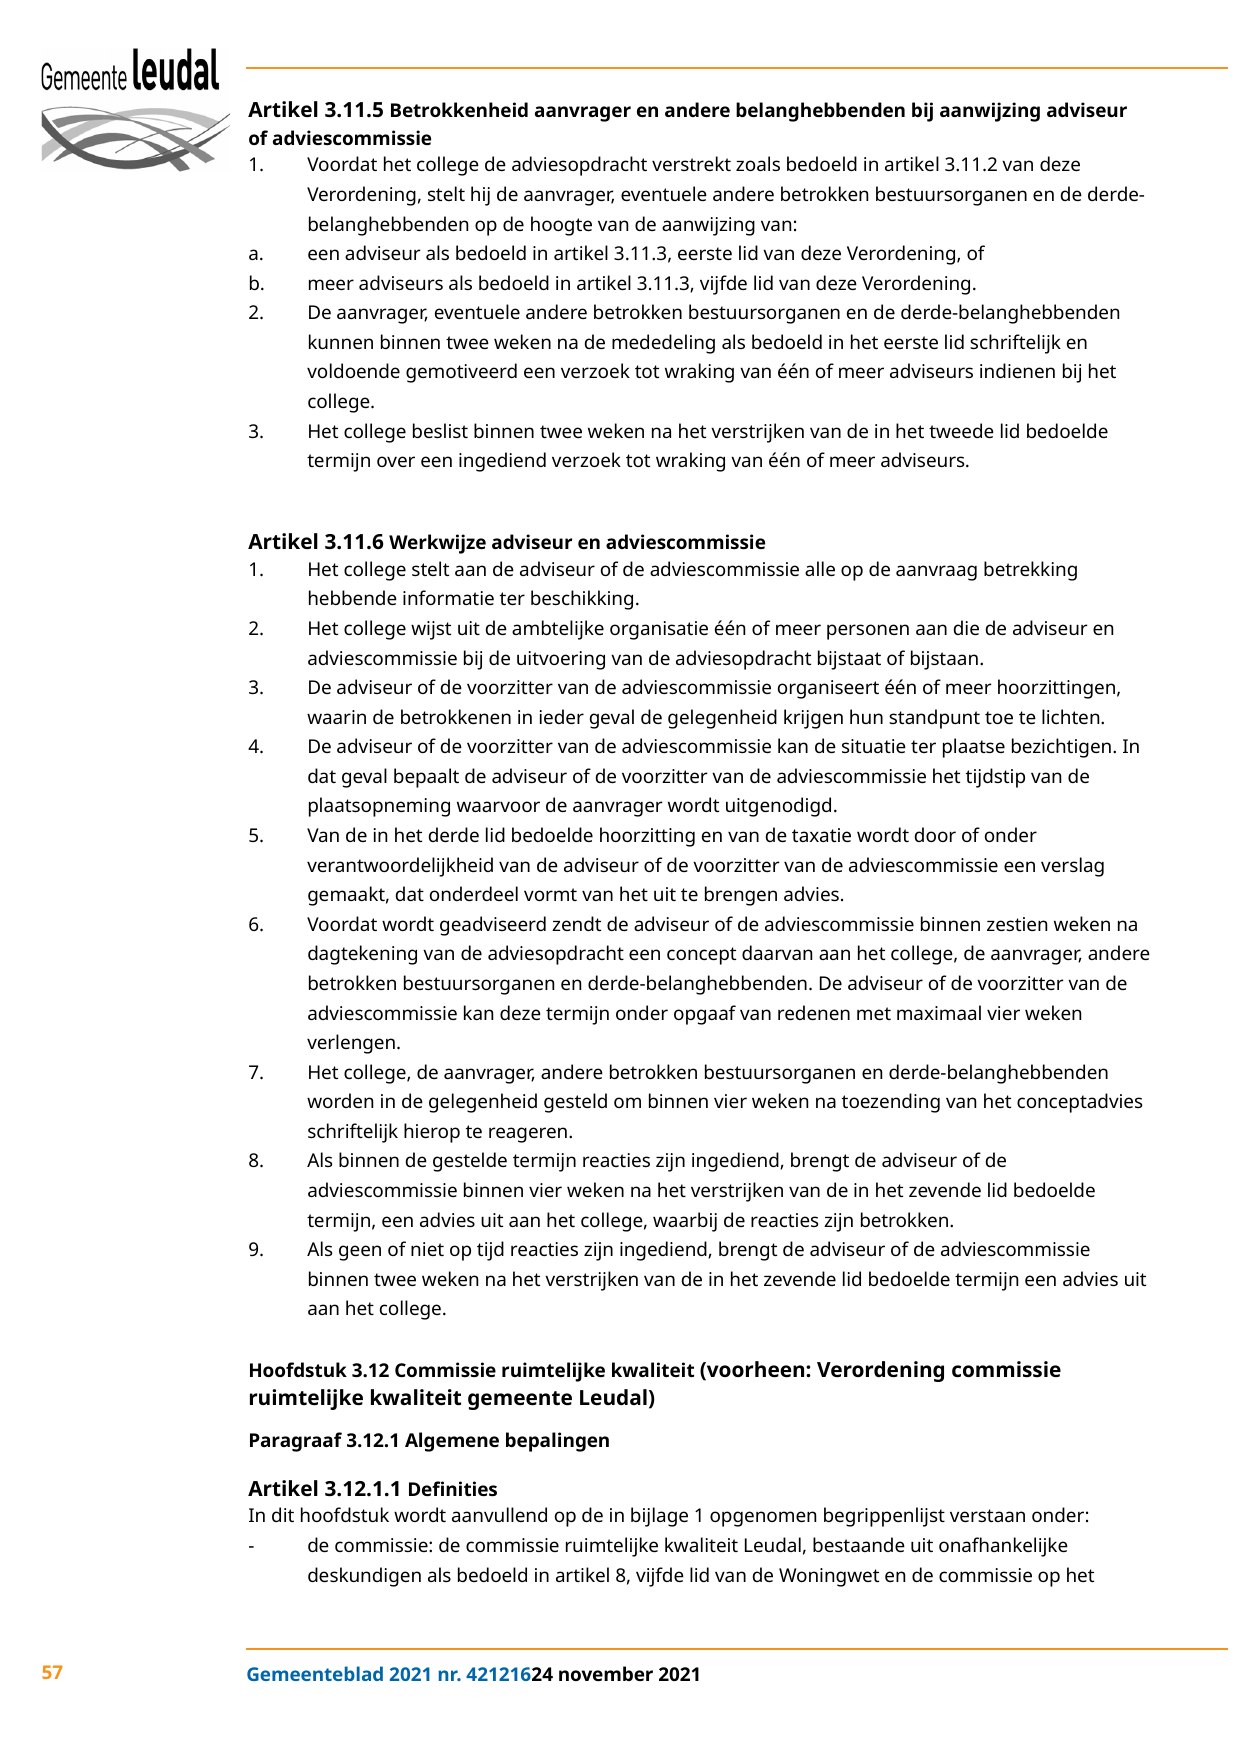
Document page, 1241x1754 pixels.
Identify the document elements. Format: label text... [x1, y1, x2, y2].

list Als binnen de gestelde termijn reacties zijn ingediend, brengt de adviseur of de adviescommissie binnen vier weken na het verstrijken van de in het zevende lid bedoelde termijn, een advies uit aan het college, waarbij de reacties zijn betrokken. [248, 1148, 1152, 1232]
list Het college wijst uit de ambtelijke organisatie één of meer personen aan die de adviseur en adviescommissie bij de uitvoering van de adviesopdracht bijstaat of bijstaan. [248, 615, 1152, 670]
list Het college, de aanvrager, andere betrokken bestuursorganen en derde-belanghebbenden worden in de gelegenheid gesteld om binnen vier weken na toezending van het conceptadvies schriftelijk hierop te reageren. [248, 1059, 1152, 1144]
list Het college beslist binnen twee weken na het verstrijken van de in het tweede lid bedoelde termijn over een ingediend verzoek tot wraking van één of meer adviseurs. [248, 418, 1152, 473]
text Paragraaf 3.12.1 Algemene bepalingen [248, 1428, 1152, 1453]
list Van de in het derde lid bedoelde hoorzitting en van de taxatie wordt door of onder verantwoordelijkheid van de adviseur of de voorzitter van de adviescommissie een verslag gemaakt, dat onderdeel vormt van het uit te brengen advies. [248, 822, 1152, 907]
list Als geen of niet op tijd reacties zijn ingediend, brengt de adviseur of de adviescommissie binnen twee weken na het verstrijken van de in het zevende lid bedoelde termijn een advies uit aan het college. [248, 1236, 1152, 1321]
list Voordat wordt geadviseerd zendt de adviseur of de adviescommissie binnen zestien weken na dagtekening van de adviesopdracht een concept daarvan aan het college, de aanvrager, andere betrokken bestuursorganen en derde-belanghebbenden. De adviseur of de voorzitter van de adviescommissie kan deze termijn onder opgaaf van redenen met maximaal vier weken verlengen. [248, 911, 1152, 1055]
list De adviseur of de voorzitter van de adviescommissie organiseert één of meer hoorzittingen, waarin de betrokkenen in ieder geval de gelegenheid krijgen hun standpunt toe te lichten. [248, 674, 1152, 729]
list De aanvrager, eventuele andere betrokken bestuursorganen en de derde-belanghebbenden kunnen binnen twee weken na de mededeling als bedoeld in het eerste lid schriftelijk en voldoende gemotiveerd een verzoek tot wraking van één of meer adviseurs indienen bij het college. [248, 299, 1152, 414]
list meer adviseurs als bedoeld in artikel 3.11.3, vijfde lid van deze Verordening. [248, 270, 1152, 296]
text Artikel 3.11.5 Betrokkenheid aanvrager en andere belanghebbenden bij aanwijzing adviseur of adviescommissie [248, 95, 1152, 152]
text Artikel 3.11.6 Werkwijze adviseur en adviescommissie [248, 527, 1152, 556]
text In dit hoofdstuk wordt aanvullend op de in bijlage 1 opgenomen begrippenlijst verstaan onder: [248, 1503, 1152, 1528]
list Voordat het college de adviesopdracht verstrekt zoals bedoeld in artikel 3.11.2 van deze Verordening, stelt hij de aanvrager, eventuele andere betrokken bestuursorganen en de derde-belanghebbenden op de hoogte van de aanwijzing van: [248, 152, 1152, 237]
list een adviseur als bedoeld in artikel 3.11.3, eerste lid van deze Verordening, of [248, 240, 1152, 266]
text Artikel 3.12.1.1 Definities [248, 1474, 1152, 1503]
text Hoofdstuk 3.12 Commissie ruimtelijke kwaliteit (voorheen: Verordening commissie ruimtelijke kwaliteit gemeente Leudal) [248, 1355, 1152, 1412]
list de commissie: de commissie ruimtelijke kwaliteit Leudal, bestaande uit onafhankelijke deskundigen als bedoeld in artikel 8, vijfde lid van de Woningwet en de commissie op het [248, 1532, 1152, 1587]
list Het college stelt aan de adviseur of de adviescommissie alle op de aanvraag betrekking hebbende informatie ter beschikking. [248, 556, 1152, 611]
picture [41, 47, 231, 172]
list De adviseur of de voorzitter van de adviescommissie kan de situatie ter plaatse bezichtigen. In dat geval bepaalt de adviseur of de voorzitter van de adviescommissie het tijdstip van de plaatsopneming waarvoor de aanvrager wordt uitgenodigd. [248, 733, 1152, 818]
